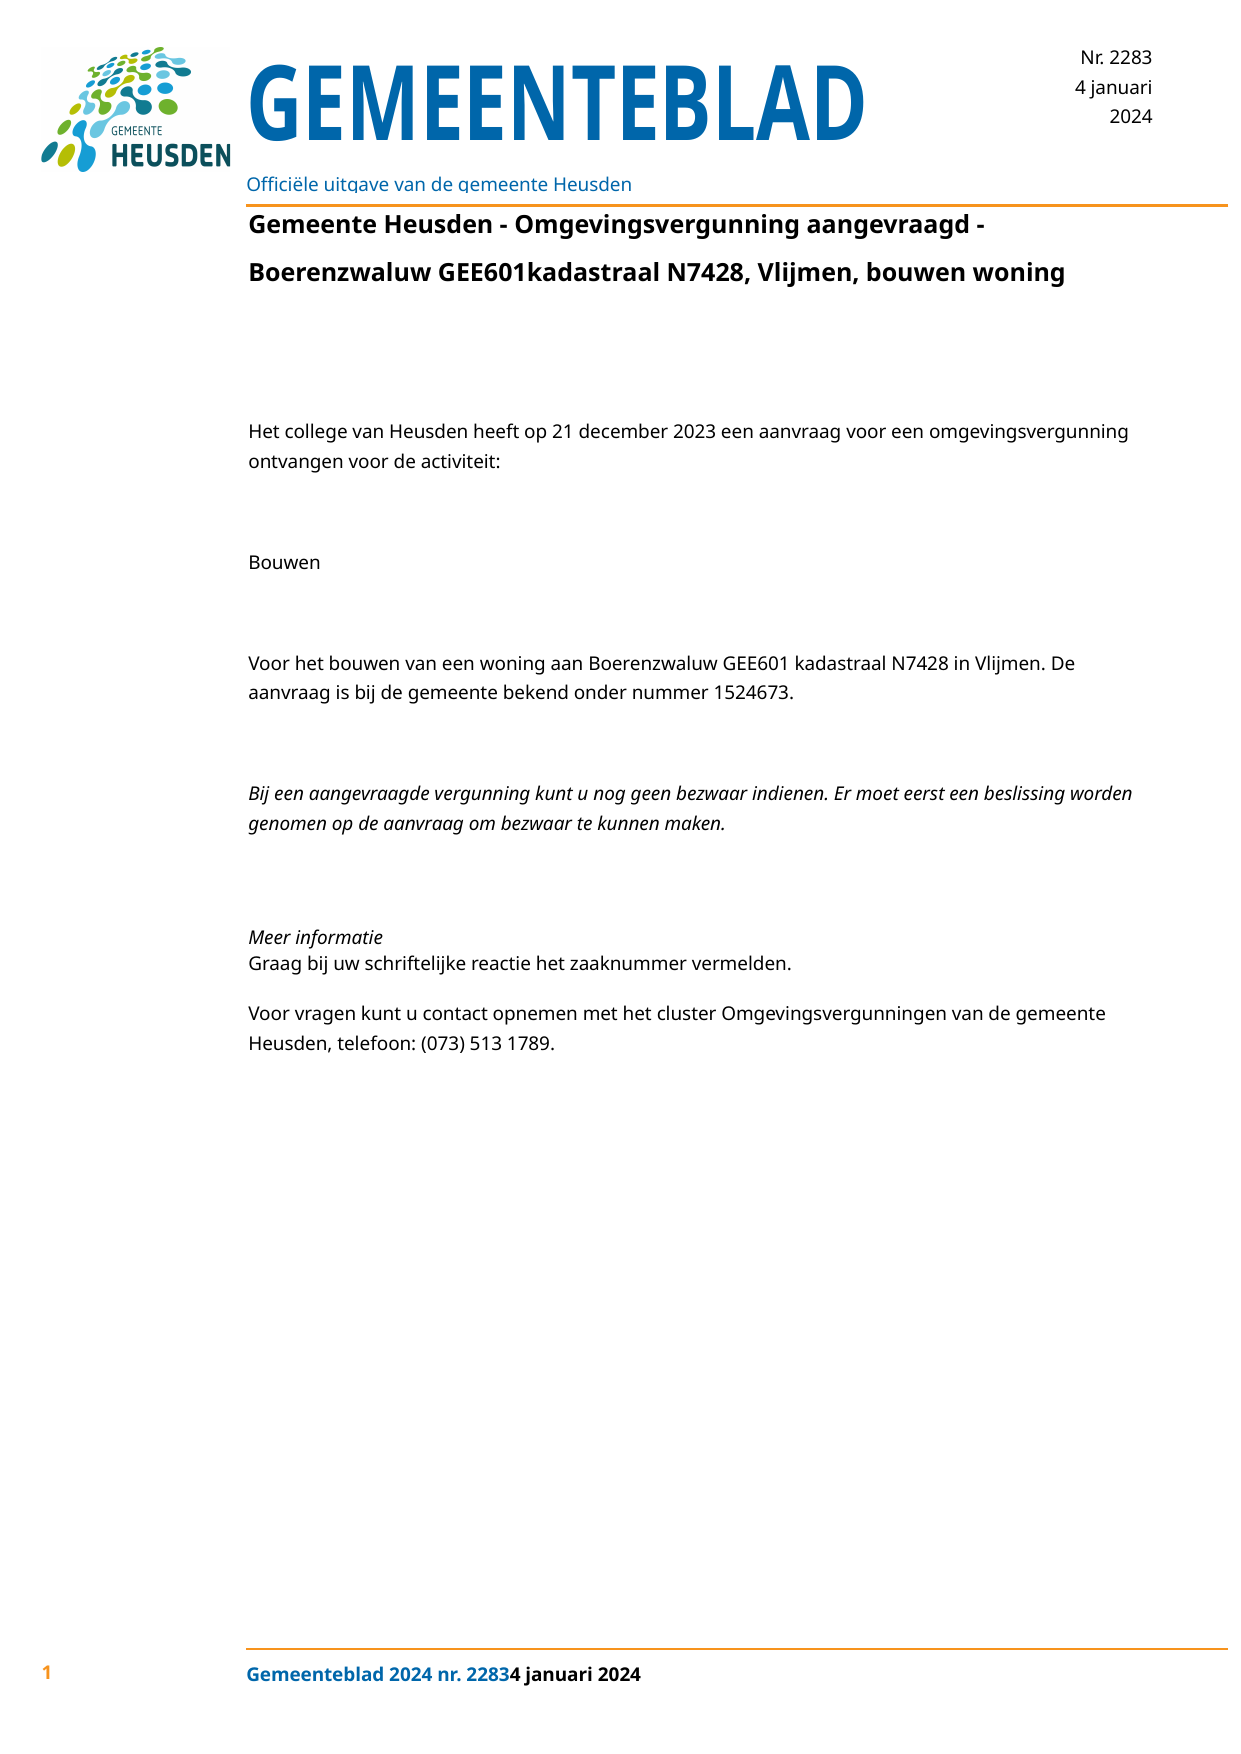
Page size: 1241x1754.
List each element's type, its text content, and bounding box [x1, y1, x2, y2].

text Het college van Heusden heeft op 21 december 2023 een aanvraag voor een omgevingsvergunning ontvangen voor de activiteit: [248, 419, 1152, 474]
text Voor het bouwen van een woning aan Boerenzwaluw GEE601 kadastraal N7428 in Vlijmen. De aanvraag is bij de gemeente bekend onder nummer 1524673. [248, 650, 1152, 705]
text Voor vragen kunt u contact opnemen met het cluster Omgevingsvergunningen van de gemeente Heusden, telefoon: (073) 513 1789. [248, 1001, 1152, 1056]
text Gemeente Heusden - Omgevingsvergunning aangevraagd - Boerenzwaluw GEE601kadastraal N7428, Vlijmen, bouwen woning [248, 207, 1152, 288]
text Bouwen [248, 549, 1152, 575]
text Meer informatie [248, 924, 1152, 950]
text Bij een aangevraagde vergunning kunt u nog geen bezwaar indienen. Er moet eerst een beslissing worden genomen op de aanvraag om bezwaar te kunnen maken. [248, 780, 1152, 836]
text Graag bij uw schriftelijke reactie het zaaknummer vermelden. [248, 950, 1152, 976]
picture [41, 47, 231, 172]
